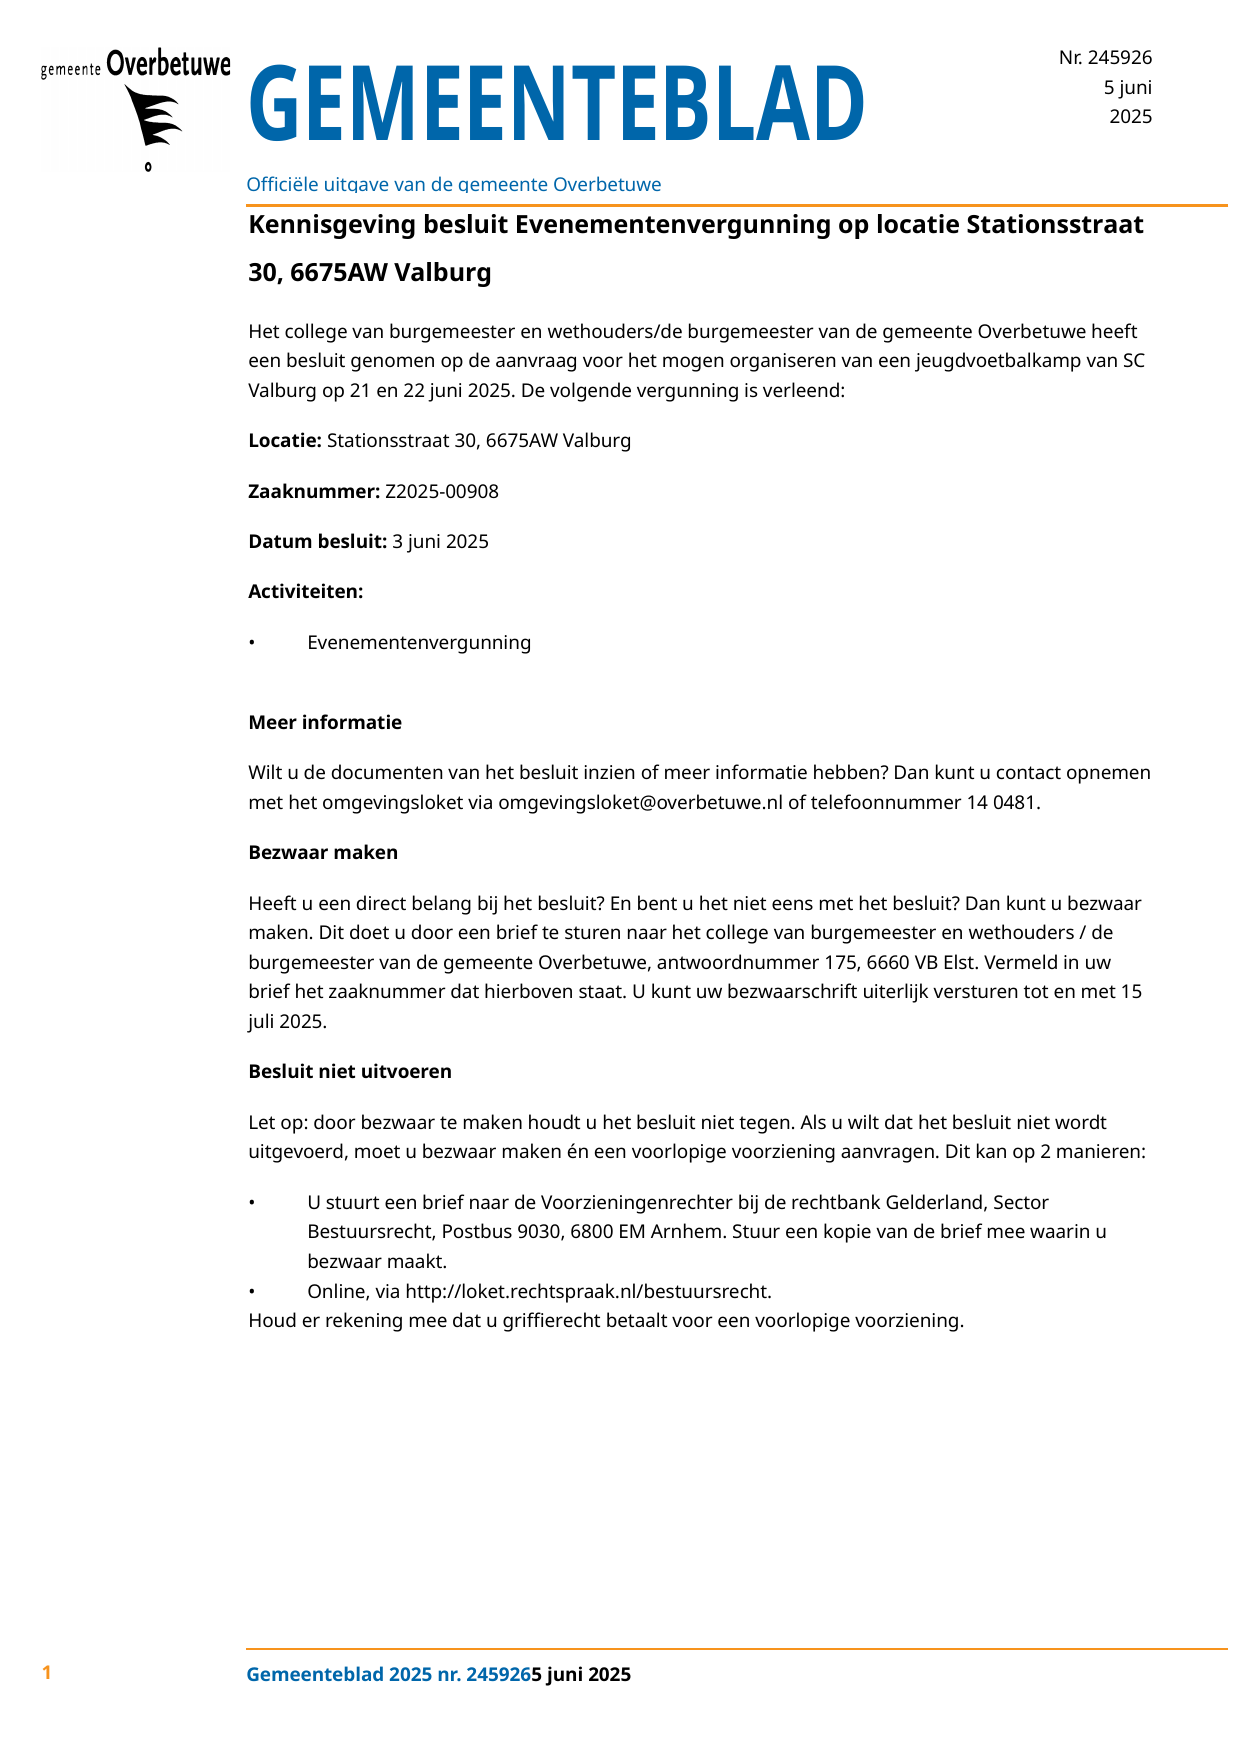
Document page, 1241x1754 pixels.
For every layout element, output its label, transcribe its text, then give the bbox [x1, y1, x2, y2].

text Besluit niet uitvoeren [248, 1059, 1152, 1084]
list U stuurt een brief naar de Voorzieningenrechter bij de rechtbank Gelderland, Sector Bestuursrecht, Postbus 9030, 6800 EM Arnhem. Stuur een kopie van de brief mee waarin u bezwaar maakt. [248, 1189, 1152, 1274]
text Wilt u de documenten van het besluit inzien of meer informatie hebben? Dan kunt u contact opnemen met het omgevingsloket via omgevingsloket@overbetuwe.nl of telefoonnummer 14 0481. [248, 759, 1152, 815]
list Evenementenvergunning [248, 629, 1152, 655]
picture [41, 47, 231, 172]
text Datum besluit: 3 juni 2025 [248, 528, 1152, 554]
text Meer informatie [248, 709, 1152, 735]
text Heeft u een direct belang bij het besluit? En bent u het niet eens met het besluit? Dan kunt u bezwaar maken. Dit doet u door een brief te sturen naar het college van burgemeester en wethouders / de burgemeester van de gemeente Overbetuwe, antwoordnummer 175, 6660 VB Elst. Vermeld in uw brief het zaaknummer dat hierboven staat. U kunt uw bezwaarschrift uiterlijk versturen tot en met 15 juli 2025. [248, 890, 1152, 1034]
text Het college van burgemeester en wethouders/de burgemeester van de gemeente Overbetuwe heeft een besluit genomen op de aanvraag voor het mogen organiseren van een jeugdvoetbalkamp van SC Valburg op 21 en 22 juni 2025. De volgende vergunning is verleend: [248, 318, 1152, 403]
text Kennisgeving besluit Evenementenvergunning op locatie Stationsstraat 30, 6675AW Valburg [248, 207, 1152, 288]
text Bezwaar maken [248, 839, 1152, 865]
text Let op: door bezwaar te maken houdt u het besluit niet tegen. Als u wilt dat het besluit niet wordt uitgevoerd, moet u bezwaar maken én een voorlopige voorziening aanvragen. Dit kan op 2 manieren: [248, 1109, 1152, 1164]
text Houd er rekening mee dat u griffierecht betaalt voor een voorlopige voorziening. [248, 1307, 1152, 1333]
text Locatie: Stationsstraat 30, 6675AW Valburg [248, 427, 1152, 453]
text Zaaknummer: Z2025-00908 [248, 478, 1152, 504]
text Activiteiten: [248, 579, 1152, 604]
list Online, via http://loket.rechtspraak.nl/bestuursrecht. [248, 1278, 1152, 1304]
